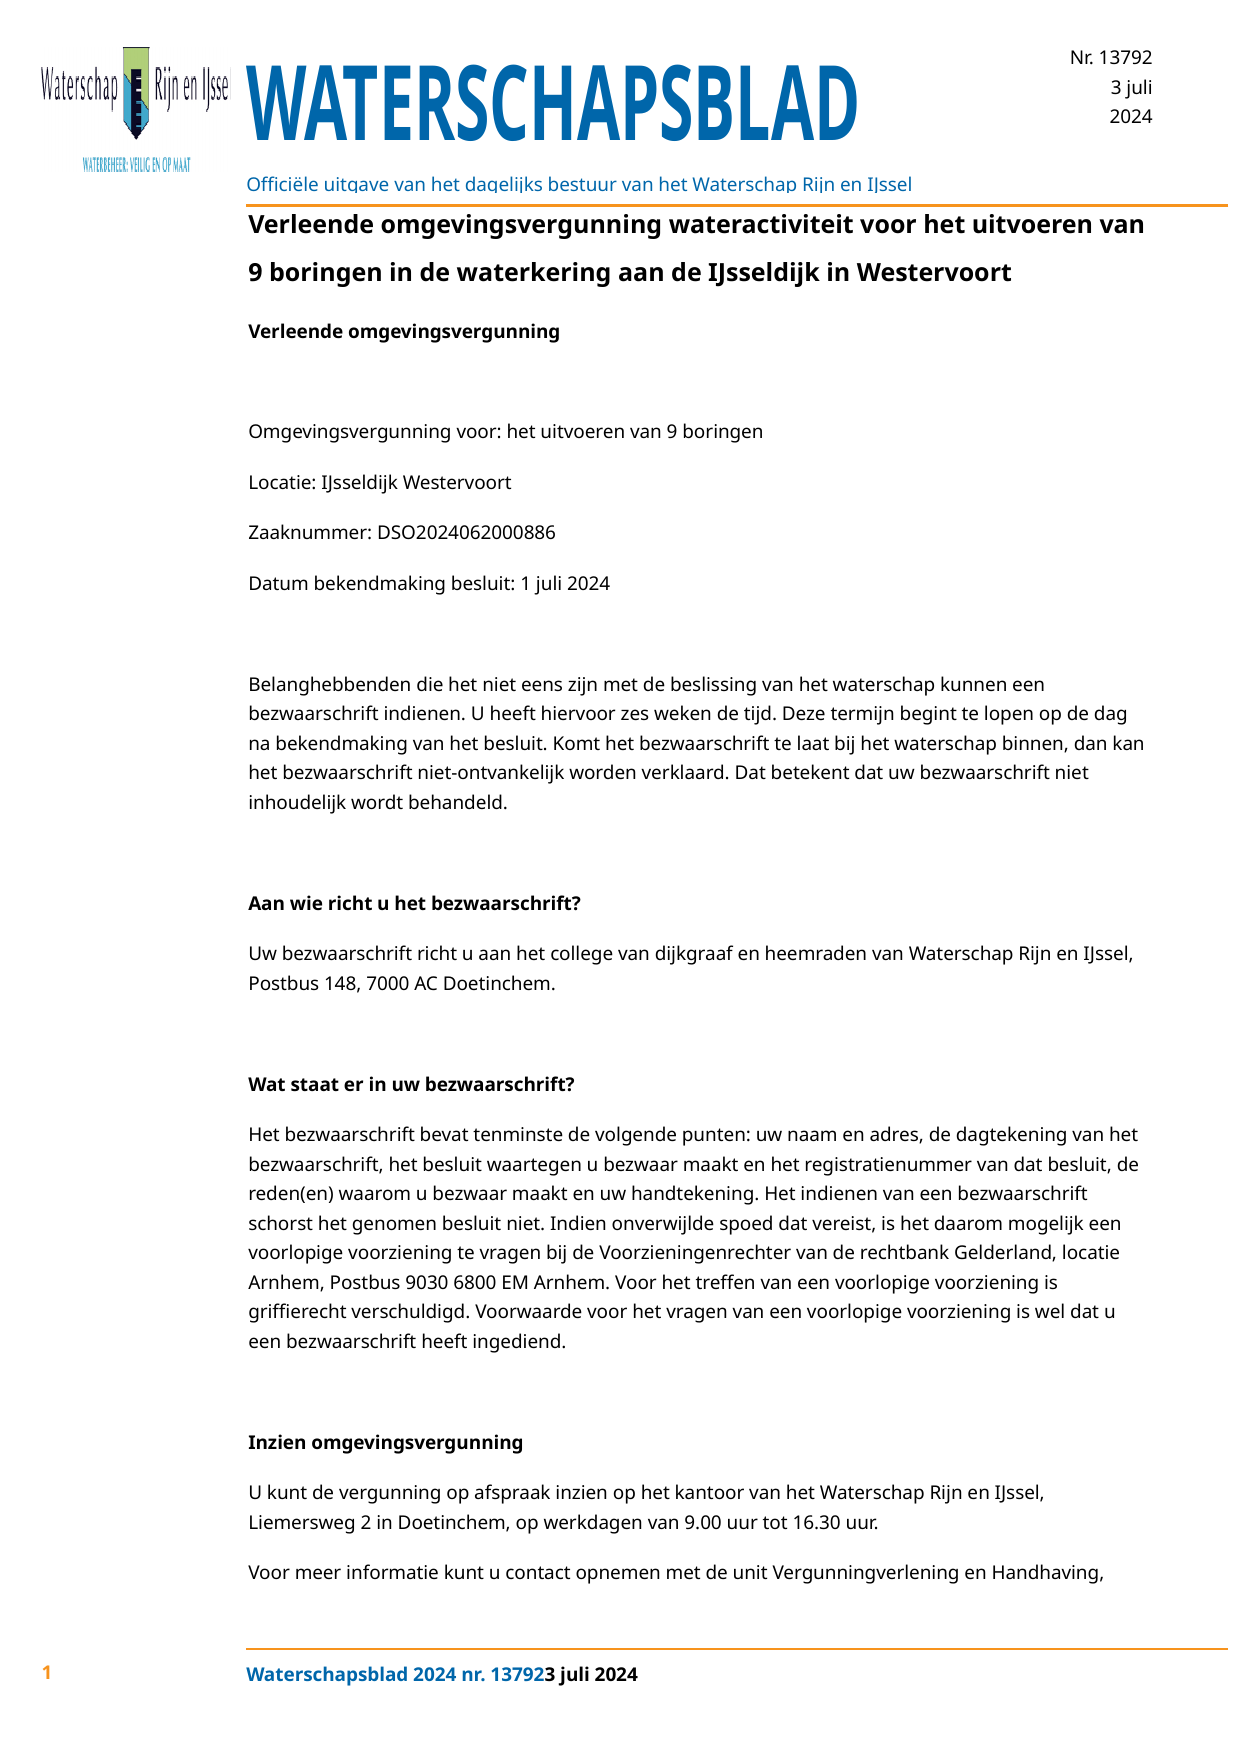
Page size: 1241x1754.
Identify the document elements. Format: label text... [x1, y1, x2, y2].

text Wat staat er in uw bezwaarschrift? [248, 1071, 1152, 1097]
text Verleende omgevingsvergunning [248, 318, 1152, 344]
picture [41, 47, 231, 172]
text Uw bezwaarschrift richt u aan het college van dijkgraaf en heemraden van Waterschap Rijn en IJssel, Postbus 148, 7000 AC Doetinchem. [248, 940, 1152, 996]
text Datum bekendmaking besluit: 1 juli 2024 [248, 570, 1152, 596]
text Aan wie richt u het bezwaarschrift? [248, 890, 1152, 916]
text Zaaknummer: DSO2024062000886 [248, 519, 1152, 545]
text Inzien omgevingsvergunning [248, 1429, 1152, 1455]
text Het bezwaarschrift bevat tenminste de volgende punten: uw naam en adres, de dagtekening van het bezwaarschrift, het besluit waartegen u bezwaar maakt en het registratienummer van dat besluit, de reden(en) waarom u bezwaar maakt en uw handtekening. Het indienen van een bezwaarschrift schorst het genomen besluit niet. Indien onverwijlde spoed dat vereist, is het daarom mogelijk een voorlopige voorziening te vragen bij de Voorzieningenrechter van de rechtbank Gelderland, locatie Arnhem, Postbus 9030 6800 EM Arnhem. Voor het treffen van een voorlopige voorziening is griffierecht verschuldigd. Voorwaarde voor het vragen van een voorlopige voorziening is wel dat u een bezwaarschrift heeft ingediend. [248, 1121, 1152, 1354]
text Voor meer informatie kunt u contact opnemen met de unit Vergunningverlening en Handhaving, [248, 1559, 1152, 1585]
text Verleende omgevingsvergunning wateractiviteit voor het uitvoeren van 9 boringen in de waterkering aan de IJsseldijk in Westervoort [248, 207, 1152, 288]
text Belanghebbenden die het niet eens zijn met de beslissing van het waterschap kunnen een bezwaarschrift indienen. U heeft hiervoor zes weken de tijd. Deze termijn begint te lopen op de dag na bekendmaking van het besluit. Komt het bezwaarschrift te laat bij het waterschap binnen, dan kan het bezwaarschrift niet-ontvankelijk worden verklaard. Dat betekent dat uw bezwaarschrift niet inhoudelijk wordt behandeld. [248, 671, 1152, 815]
text Omgevingsvergunning voor: het uitvoeren van 9 boringen [248, 419, 1152, 444]
text U kunt de vergunning op afspraak inzien op het kantoor van het Waterschap Rijn en IJssel, Liemersweg 2 in Doetinchem, op werkdagen van 9.00 uur tot 16.30 uur. [248, 1479, 1152, 1535]
text Locatie: IJsseldijk Westervoort [248, 469, 1152, 495]
